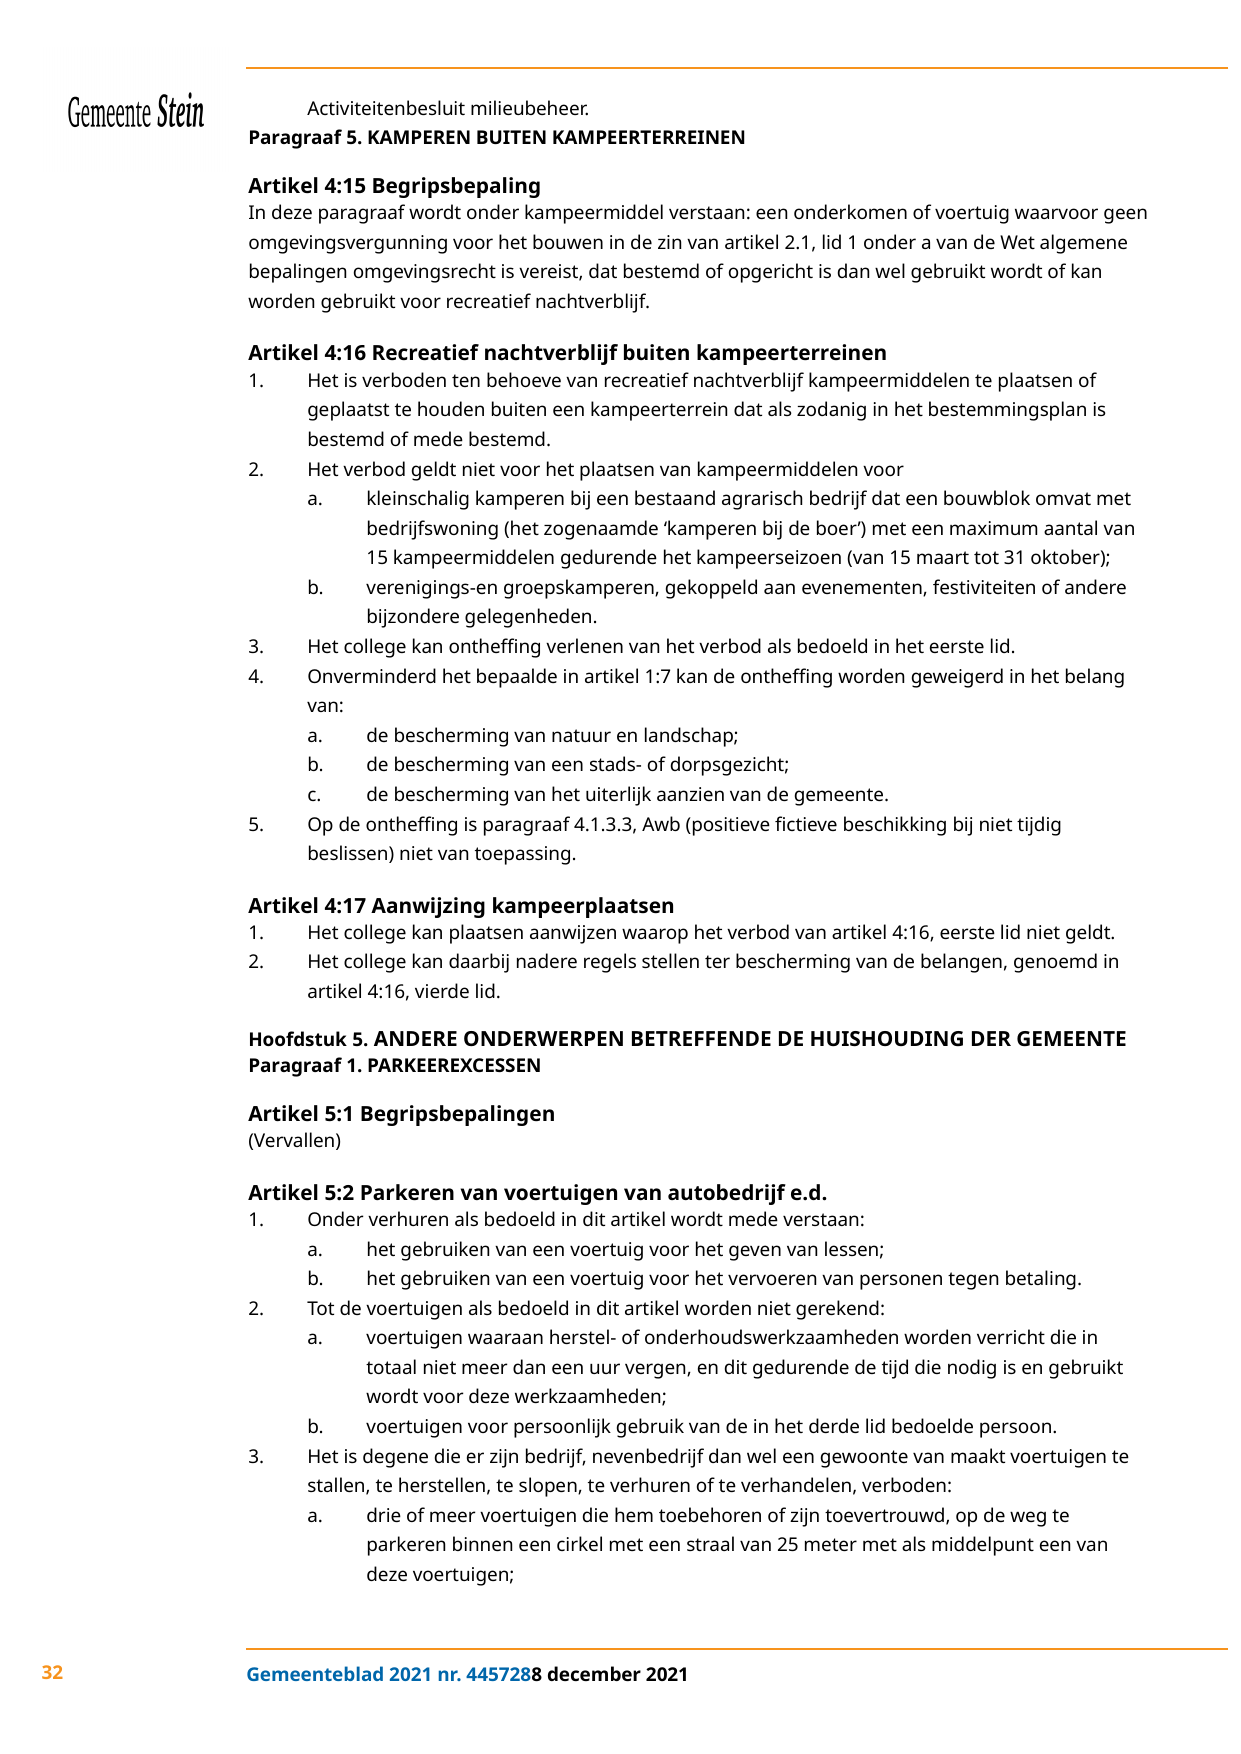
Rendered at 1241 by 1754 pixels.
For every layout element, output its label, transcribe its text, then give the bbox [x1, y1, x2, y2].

text Artikel 5:1 Begripsbepalingen [248, 1099, 1152, 1127]
picture [41, 47, 231, 172]
text Hoofdstuk 5. ANDERE ONDERWERPEN BETREFFENDE DE HUISHOUDING DER GEMEENTE [248, 1024, 1152, 1052]
list Het college kan plaatsen aanwijzen waarop het verbod van artikel 4:16, eerste lid niet geldt. [248, 919, 1152, 945]
list de bescherming van een stads- of dorpsgezicht; [307, 752, 1152, 777]
text In deze paragraaf wordt onder kampeermiddel verstaan: een onderkomen of voertuig waarvoor geen omgevingsvergunning voor het bouwen in de zin van artikel 2.1, lid 1 onder a van de Wet algemene bepalingen omgevingsrecht is vereist, dat bestemd of opgericht is dan wel gebruikt wordt of kan worden gebruikt voor recreatief nachtverblijf. [248, 199, 1152, 314]
list Onder verhuren als bedoeld in dit artikel wordt mede verstaan: [248, 1206, 1152, 1232]
list Het college kan daarbij nadere regels stellen ter bescherming van de belangen, genoemd in artikel 4:16, vierde lid. [248, 949, 1152, 1004]
list Het college kan ontheffing verlenen van het verbod als bedoeld in het eerste lid. [248, 633, 1152, 659]
list de bescherming van het uiterlijk aanzien van de gemeente. [307, 781, 1152, 807]
list Tot de voertuigen als bedoeld in dit artikel worden niet gerekend: [248, 1295, 1152, 1321]
list voertuigen waaraan herstel- of onderhoudswerkzaamheden worden verricht die in totaal niet meer dan een uur vergen, en dit gedurende de tijd die nodig is en gebruikt wordt voor deze werkzaamheden; [307, 1324, 1152, 1409]
list Het is degene die er zijn bedrijf, nevenbedrijf dan wel een gewoonte van maakt voertuigen te stallen, te herstellen, te slopen, te verhuren of te verhandelen, verboden: [248, 1443, 1152, 1498]
list de bescherming van natuur en landschap; [307, 722, 1152, 748]
list Op de ontheffing is paragraaf 4.1.3.3, Awb (positieve fictieve beschikking bij niet tijdig beslissen) niet van toepassing. [248, 811, 1152, 866]
text Artikel 4:16 Recreatief nachtverblijf buiten kampeerterreinen [248, 338, 1152, 367]
list voertuigen voor persoonlijk gebruik van de in het derde lid bedoelde persoon. [307, 1413, 1152, 1439]
text Paragraaf 5. KAMPEREN BUITEN KAMPEERTERREINEN [248, 124, 1152, 150]
list Activiteitenbesluit milieubeheer. [248, 95, 1152, 121]
text Artikel 5:2 Parkeren van voertuigen van autobedrijf e.d. [248, 1178, 1152, 1206]
list Het verbod geldt niet voor het plaatsen van kampeermiddelen voor [248, 456, 1152, 481]
list het gebruiken van een voertuig voor het geven van lessen; [307, 1236, 1152, 1262]
text Paragraaf 1. PARKEEREXCESSEN [248, 1052, 1152, 1078]
text (Vervallen) [248, 1127, 1152, 1153]
list Het is verboden ten behoeve van recreatief nachtverblijf kampeermiddelen te plaatsen of geplaatst te houden buiten een kampeerterrein dat als zodanig in het bestemmingsplan is bestemd of mede bestemd. [248, 367, 1152, 452]
list verenigings-en groepskamperen, gekoppeld aan evenementen, festiviteiten of andere bijzondere gelegenheden. [307, 574, 1152, 629]
text Artikel 4:15 Begripsbepaling [248, 171, 1152, 199]
list kleinschalig kamperen bij een bestaand agrarisch bedrijf dat een bouwblok omvat met bedrijfswoning (het zogenaamde ‘kamperen bij de boer’) met een maximum aantal van 15 kampeermiddelen gedurende het kampeerseizoen (van 15 maart tot 31 oktober); [307, 485, 1152, 570]
text Artikel 4:17 Aanwijzing kampeerplaatsen [248, 891, 1152, 919]
list het gebruiken van een voertuig voor het vervoeren van personen tegen betaling. [307, 1265, 1152, 1291]
list drie of meer voertuigen die hem toebehoren of zijn toevertrouwd, op de weg te parkeren binnen een cirkel met een straal van 25 meter met als middelpunt een van deze voertuigen; [307, 1502, 1152, 1587]
list Onverminderd het bepaalde in artikel 1:7 kan de ontheffing worden geweigerd in het belang van: [248, 663, 1152, 718]
